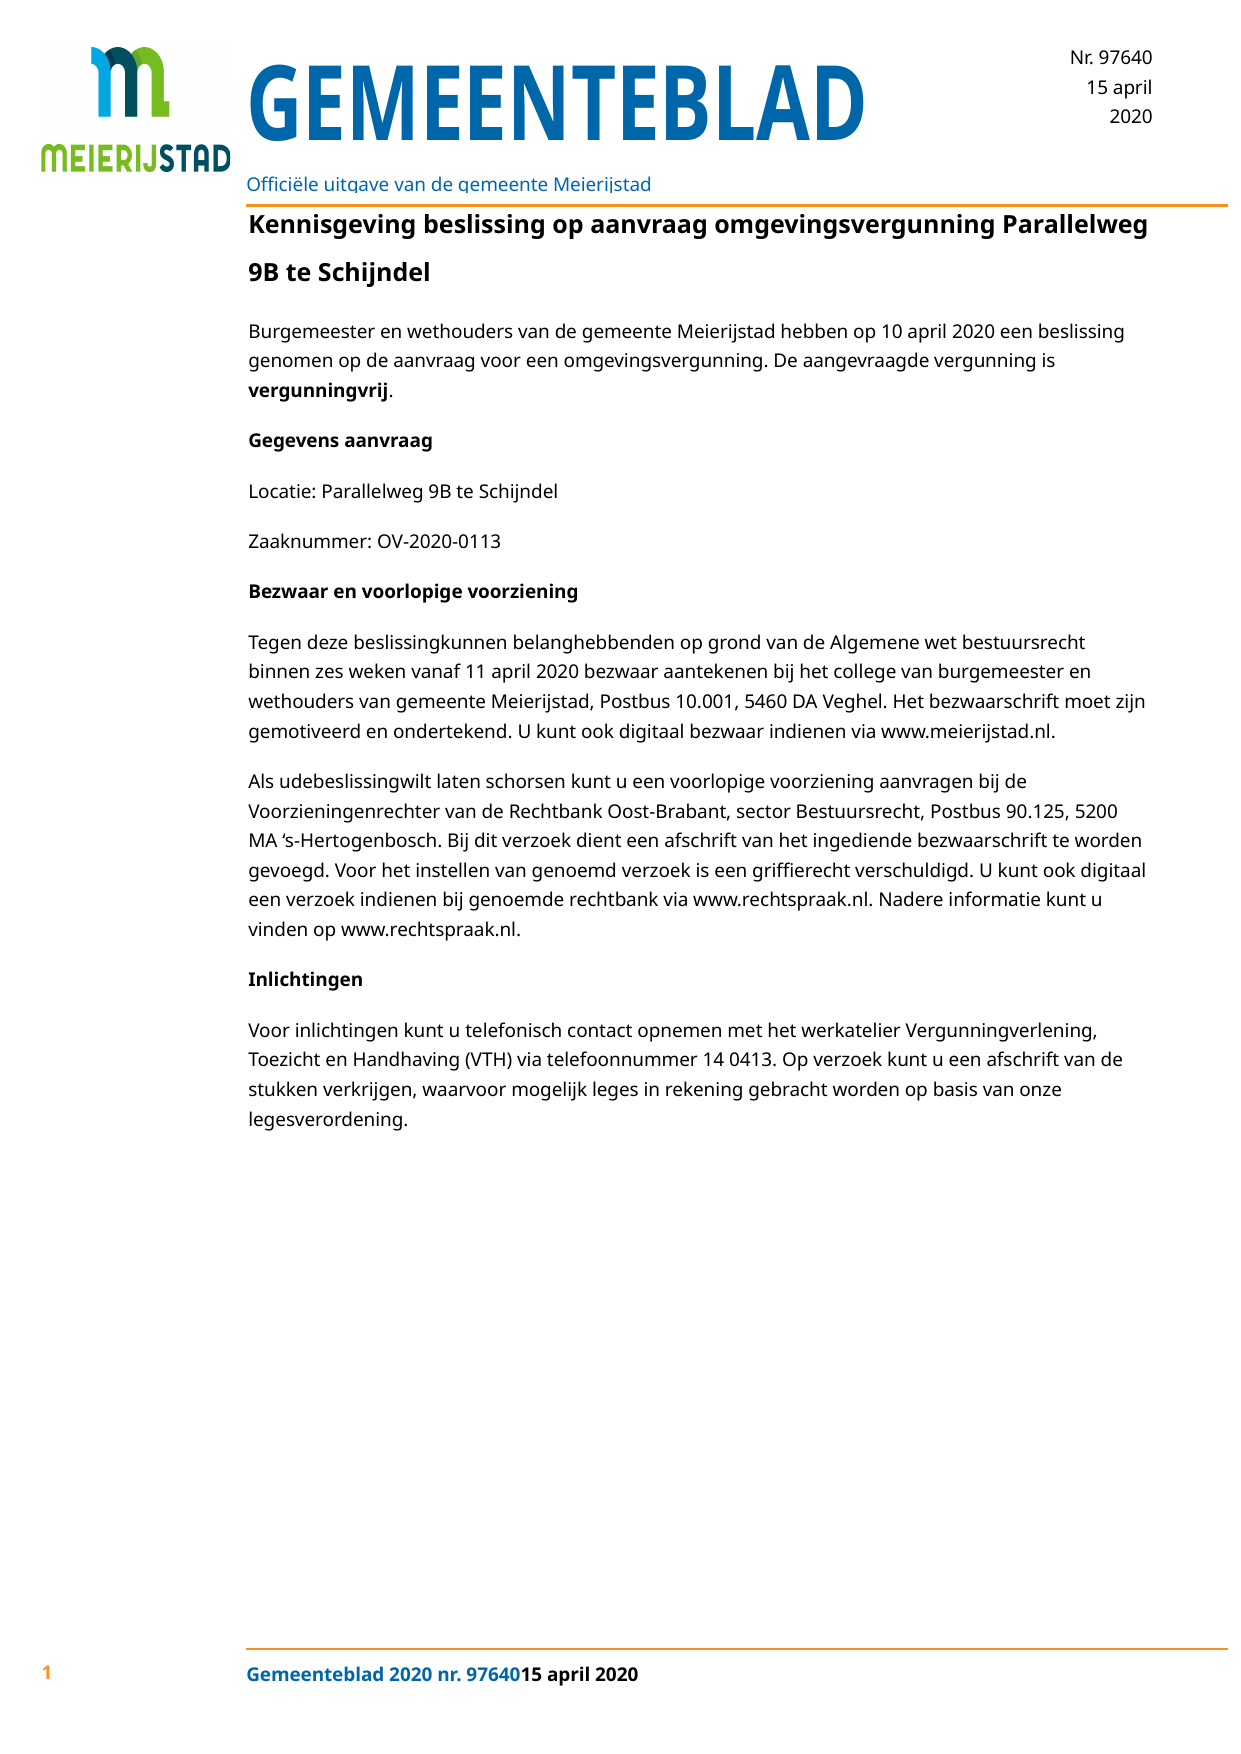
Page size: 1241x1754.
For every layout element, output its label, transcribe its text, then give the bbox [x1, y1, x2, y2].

text Burgemeester en wethouders van de gemeente Meierijstad hebben op 10 april 2020 een beslissing genomen op de aanvraag voor een omgevingsvergunning. De aangevraagde vergunning is vergunningvrij. [248, 318, 1152, 403]
text Gegevens aanvraag [248, 427, 1152, 453]
text Tegen deze beslissingkunnen belanghebbenden op grond van de Algemene wet bestuursrecht binnen zes weken vanaf 11 april 2020 bezwaar aantekenen bij het college van burgemeester en wethouders van gemeente Meierijstad, Postbus 10.001, 5460 DA Veghel. Het bezwaarschrift moet zijn gemotiveerd en ondertekend. U kunt ook digitaal bezwaar indienen via www.meierijstad.nl. [248, 629, 1152, 744]
text Voor inlichtingen kunt u telefonisch contact opnemen met het werkatelier Vergunningverlening, Toezicht en Handhaving (VTH) via telefoonnummer 14 0413. Op verzoek kunt u een afschrift van de stukken verkrijgen, waarvoor mogelijk leges in rekening gebracht worden op basis van onze legesverordening. [248, 1017, 1152, 1132]
text Kennisgeving beslissing op aanvraag omgevingsvergunning Parallelweg 9B te Schijndel [248, 207, 1152, 288]
text Zaaknummer: OV-2020-0113 [248, 528, 1152, 554]
picture [41, 47, 231, 172]
text Als udebeslissingwilt laten schorsen kunt u een voorlopige voorziening aanvragen bij de Voorzieningenrechter van de Rechtbank Oost-Brabant, sector Bestuursrecht, Postbus 90.125, 5200 MA ‘s-Hertogenbosch. Bij dit verzoek dient een afschrift van het ingediende bezwaarschrift te worden gevoegd. Voor het instellen van genoemd verzoek is een griffierecht verschuldigd. U kunt ook digitaal een verzoek indienen bij genoemde rechtbank via www.rechtspraak.nl. Nadere informatie kunt u vinden op www.rechtspraak.nl. [248, 768, 1152, 942]
text Inlichtingen [248, 967, 1152, 992]
text Bezwaar en voorlopige voorziening [248, 579, 1152, 604]
text Locatie: Parallelweg 9B te Schijndel [248, 478, 1152, 504]
